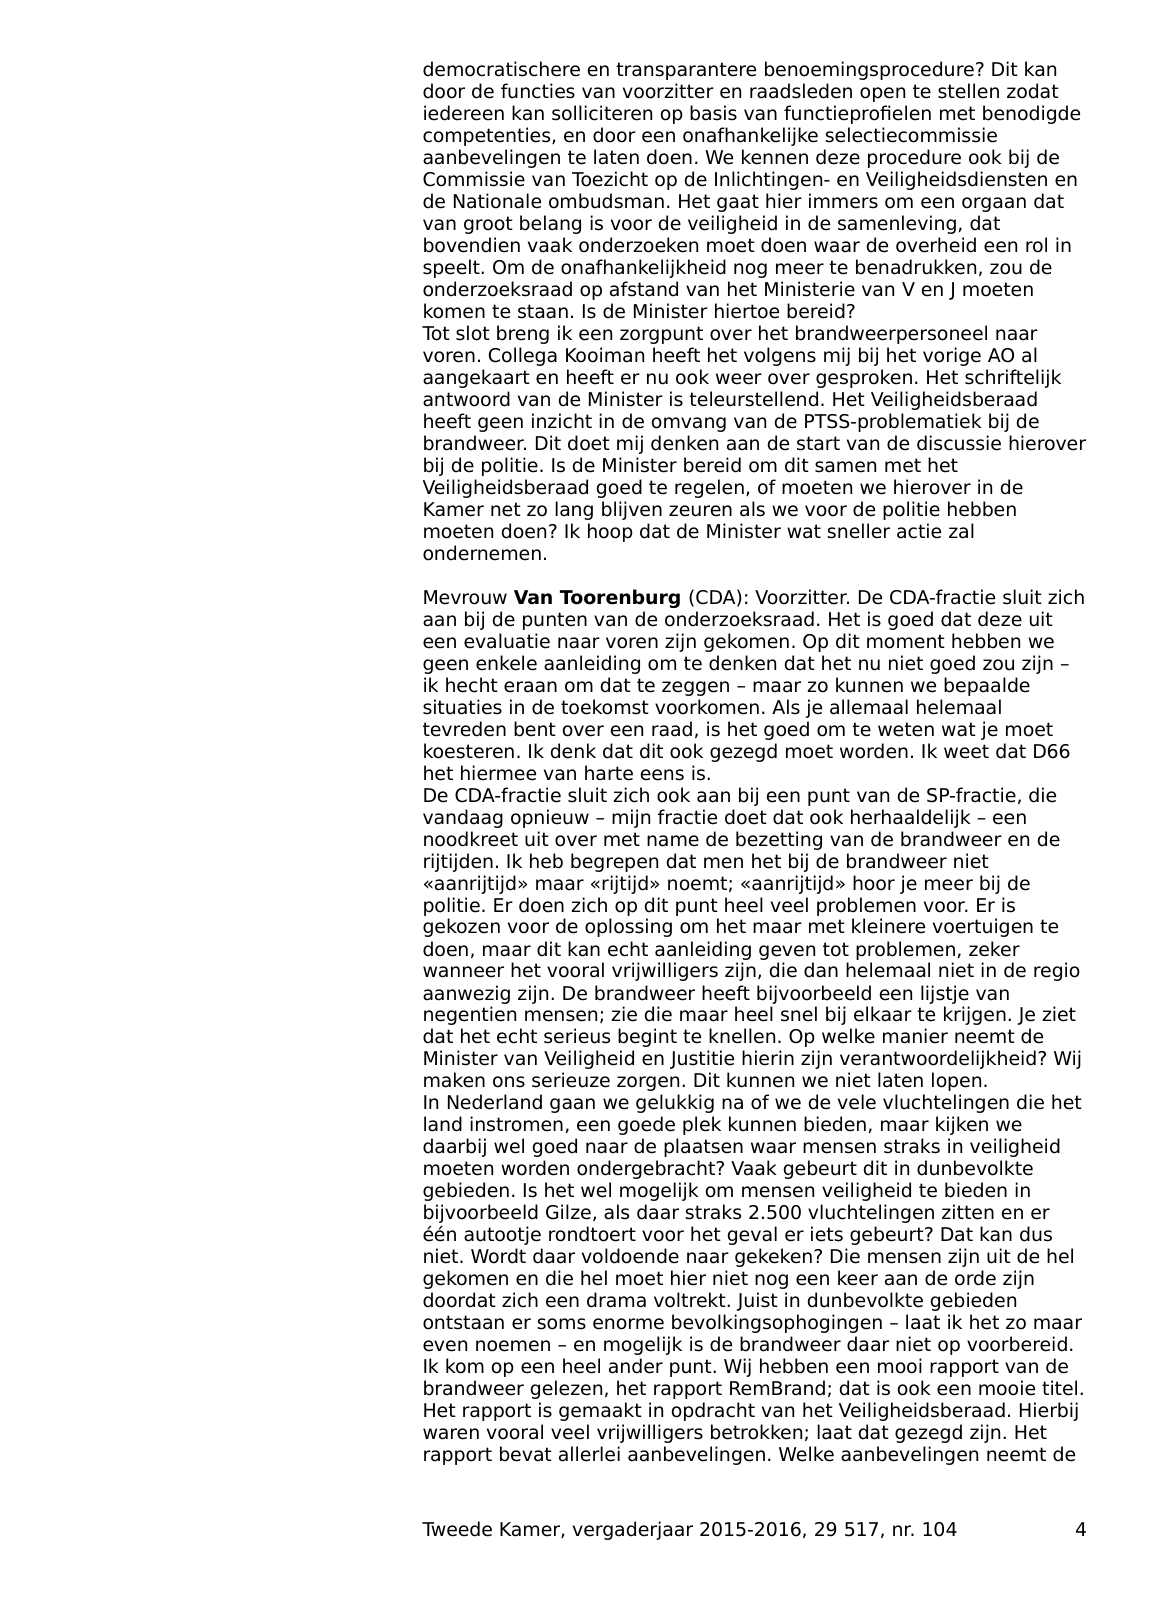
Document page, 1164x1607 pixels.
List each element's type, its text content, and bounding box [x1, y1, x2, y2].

text Ik kom op een heel ander punt. Wij hebben een mooi rapport van de brandweer gelezen, het rapport RemBrand; dat is ook een mooie titel. Het rapport is gemaakt in opdracht van het Veiligheidsberaad. Hierbij waren vooral veel vrijwilligers betrokken; laat dat gezegd zijn. Het rapport bevat allerlei aanbevelingen. Welke aanbevelingen neemt de [422, 1356, 1087, 1466]
text In Nederland gaan we gelukkig na of we de vele vluchtelingen die het land instromen, een goede plek kunnen bieden, maar kijken we daarbij wel goed naar de plaatsen waar mensen straks in veiligheid moeten worden ondergebracht? Vaak gebeurt dit in dunbevolkte gebieden. Is het wel mogelijk om mensen veiligheid te bieden in bijvoorbeeld Gilze, als daar straks 2.500 vluchtelingen zitten en er één autootje rondtoert voor het geval er iets gebeurt? Dat kan dus niet. Wordt daar voldoende naar gekeken? Die mensen zijn uit de hel gekomen en die hel moet hier niet nog een keer aan de orde zijn doordat zich een drama voltrekt. Juist in dunbevolkte gebieden ontstaan er soms enorme bevolkingsophogingen – laat ik het zo maar even noemen – en mogelijk is de brandweer daar niet op voorbereid. [422, 1092, 1087, 1356]
text De CDA-fractie sluit zich ook aan bij een punt van de SP-fractie, die vandaag opnieuw – mijn fractie doet dat ook herhaaldelijk – een noodkreet uit over met name de bezetting van de brandweer en de rijtijden. Ik heb begrepen dat men het bij de brandweer niet «aanrijtijd» maar «rijtijd» noemt; «aanrijtijd» hoor je meer bij de politie. Er doen zich op dit punt heel veel problemen voor. Er is gekozen voor de oplossing om het maar met kleinere voertuigen te doen, maar dit kan echt aanleiding geven tot problemen, zeker wanneer het vooral vrijwilligers zijn, die dan helemaal niet in de regio aanwezig zijn. De brandweer heeft bijvoorbeeld een lijstje van negentien mensen; zie die maar heel snel bij elkaar te krijgen. Je ziet dat het echt serieus begint te knellen. Op welke manier neemt de Minister van Veiligheid en Justitie hierin zijn verantwoordelijkheid? Wij maken ons serieuze zorgen. Dit kunnen we niet laten lopen. [422, 784, 1087, 1092]
text democratischere en transparantere benoemingsprocedure? Dit kan door de functies van voorzitter en raadsleden open te stellen zodat iedereen kan solliciteren op basis van functieprofielen met benodigde competenties, en door een onafhankelijke selectiecommissie aanbevelingen te laten doen. We kennen deze procedure ook bij de Commissie van Toezicht op de Inlichtingen- en Veiligheidsdiensten en de Nationale ombudsman. Het gaat hier immers om een orgaan dat van groot belang is voor de veiligheid in de samenleving, dat bovendien vaak onderzoeken moet doen waar de overheid een rol in speelt. Om de onafhankelijkheid nog meer te benadrukken, zou de onderzoeksraad op afstand van het Ministerie van V en J moeten komen te staan. Is de Minister hiertoe bereid? [422, 59, 1087, 323]
text Mevrouw Van Toorenburg (CDA): Voorzitter. De CDA-fractie sluit zich aan bij de punten van de onderzoeksraad. Het is goed dat deze uit een evaluatie naar voren zijn gekomen. Op dit moment hebben we geen enkele aanleiding om te denken dat het nu niet goed zou zijn – ik hecht eraan om dat te zeggen – maar zo kunnen we bepaalde situaties in de toekomst voorkomen. Als je allemaal helemaal tevreden bent over een raad, is het goed om te weten wat je moet koesteren. Ik denk dat dit ook gezegd moet worden. Ik weet dat D66 het hiermee van harte eens is. [422, 587, 1087, 784]
text Tot slot breng ik een zorgpunt over het brandweerpersoneel naar voren. Collega Kooiman heeft het volgens mij bij het vorige AO al aangekaart en heeft er nu ook weer over gesproken. Het schriftelijk antwoord van de Minister is teleurstellend. Het Veiligheidsberaad heeft geen inzicht in de omvang van de PTSS-problematiek bij de brandweer. Dit doet mij denken aan de start van de discussie hierover bij de politie. Is de Minister bereid om dit samen met het Veiligheidsberaad goed te regelen, of moeten we hierover in de Kamer net zo lang blijven zeuren als we voor de politie hebben moeten doen? Ik hoop dat de Minister wat sneller actie zal ondernemen. [422, 323, 1087, 564]
